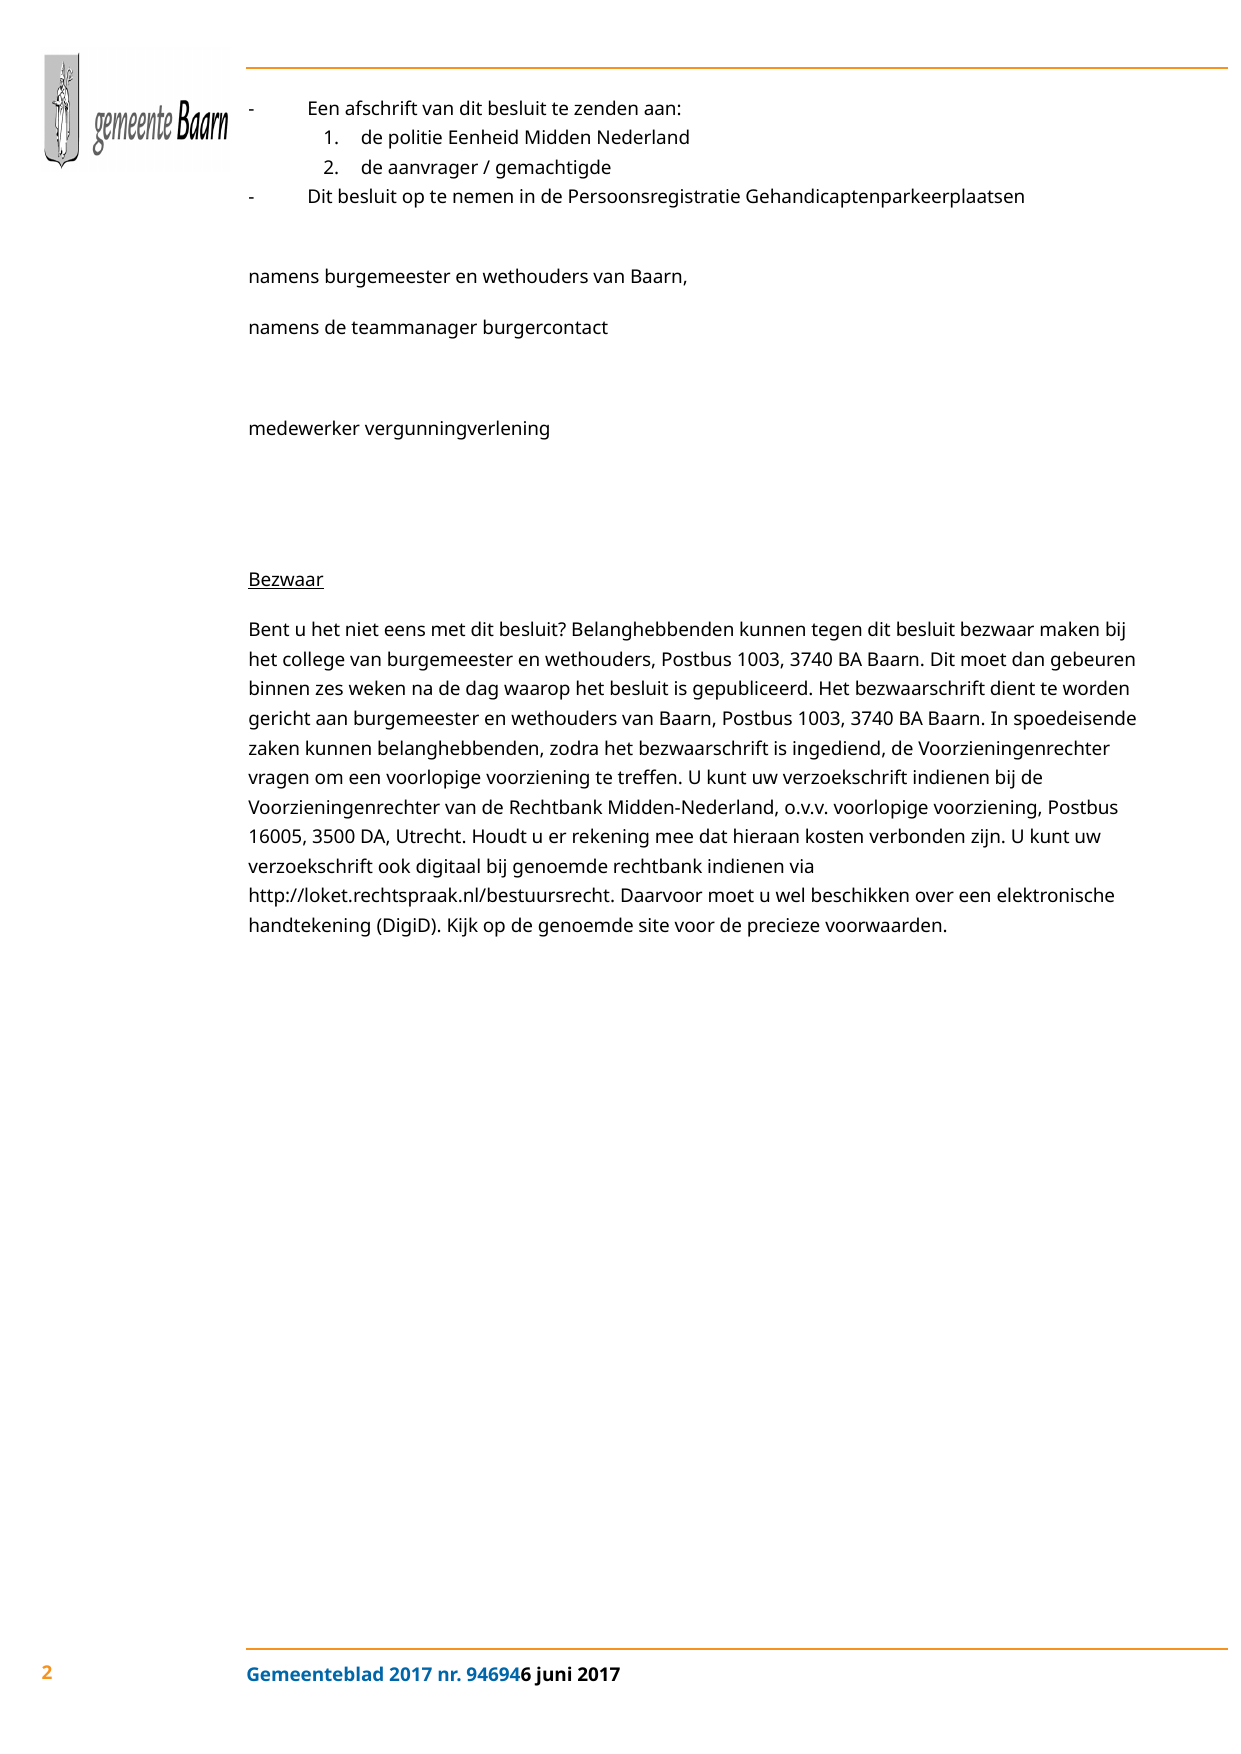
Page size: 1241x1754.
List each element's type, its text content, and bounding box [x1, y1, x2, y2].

text medewerker vergunningverlening [248, 415, 1152, 441]
list de politie Eenheid Midden Nederland [323, 124, 1152, 150]
text Bent u het niet eens met dit besluit? Belanghebbenden kunnen tegen dit besluit bezwaar maken bij het college van burgemeester en wethouders, Postbus 1003, 3740 BA Baarn. Dit moet dan gebeuren binnen zes weken na de dag waarop het besluit is gepubliceerd. Het bezwaarschrift dient te worden gericht aan burgemeester en wethouders van Baarn, Postbus 1003, 3740 BA Baarn. In spoedeisende zaken kunnen belanghebbenden, zodra het bezwaarschrift is ingediend, de Voorzieningenrechter vragen om een voorlopige voorziening te treffen. U kunt uw verzoekschrift indienen bij de Voorzieningenrechter van de Rechtbank Midden-Nederland, o.v.v. voorlopige voorziening, Postbus 16005, 3500 DA, Utrecht. Houdt u er rekening mee dat hieraan kosten verbonden zijn. U kunt uw verzoekschrift ook digitaal bij genoemde rechtbank indienen via http://loket.rechtspraak.nl/bestuursrecht. Daarvoor moet u wel beschikken over een elektronische handtekening (DigiD). Kijk op de genoemde site voor de precieze voorwaarden. [248, 616, 1152, 938]
text Bezwaar [248, 566, 1152, 592]
list Een afschrift van dit besluit te zenden aan: [248, 95, 1152, 121]
text namens burgemeester en wethouders van Baarn, [248, 263, 1152, 289]
picture [41, 47, 231, 172]
list de aanvrager / gemachtigde [323, 154, 1152, 180]
text namens de teammanager burgercontact [248, 314, 1152, 340]
list Dit besluit op te nemen in de Persoonsregistratie Gehandicaptenparkeerplaatsen [248, 183, 1152, 209]
